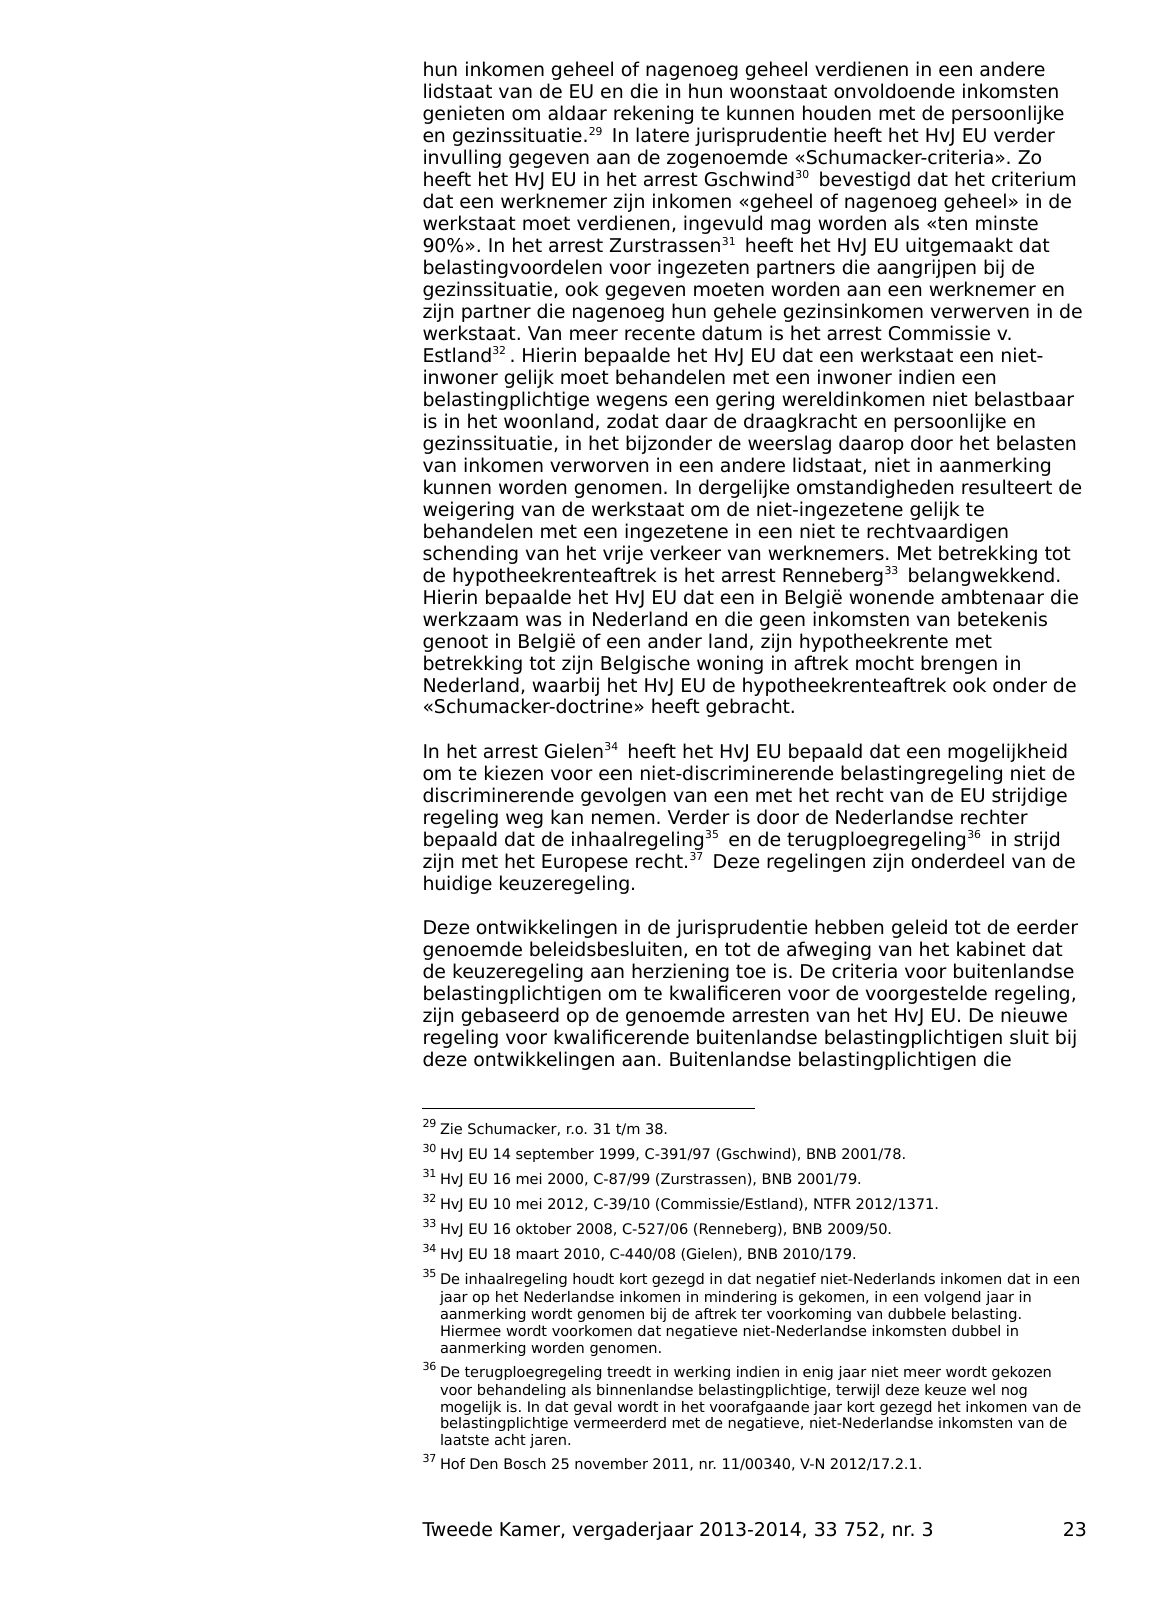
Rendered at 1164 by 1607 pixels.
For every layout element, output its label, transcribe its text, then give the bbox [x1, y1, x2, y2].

text Hof Den Bosch 25 november 2011, nr. 11/00340, V-N 2012/17.2.1. [422, 1452, 1087, 1474]
text hun inkomen geheel of nagenoeg geheel verdienen in een andere lidstaat van de EU en die in hun woonstaat onvoldoende inkomsten genieten om aldaar rekening te kunnen houden met de persoonlijke en gezinssituatie. In latere jurisprudentie heeft het HvJ EU verder invulling gegeven aan de zogenoemde «Schumacker-criteria». Zo heeft het HvJ EU in het arrest Gschwind bevestigd dat het criterium dat een werknemer zijn inkomen «geheel of nagenoeg geheel» in de werkstaat moet verdienen, ingevuld mag worden als «ten minste 90%». In het arrest Zurstrassen heeft het HvJ EU uitgemaakt dat belastingvoordelen voor ingezeten partners die aangrijpen bij de gezinssituatie, ook gegeven moeten worden aan een werknemer en zijn partner die nagenoeg hun gehele gezinsinkomen verwerven in de werkstaat. Van meer recente datum is het arrest Commissie v. Estland. Hierin bepaalde het HvJ EU dat een werkstaat een niet-inwoner gelijk moet behandelen met een inwoner indien een belastingplichtige wegens een gering wereldinkomen niet belastbaar is in het woonland, zodat daar de draagkracht en persoonlijke en gezinssituatie, in het bijzonder de weerslag daarop door het belasten van inkomen verworven in een andere lidstaat, niet in aanmerking kunnen worden genomen. In dergelijke omstandigheden resulteert de weigering van de werkstaat om de niet-ingezetene gelijk te behandelen met een ingezetene in een niet te rechtvaardigen schending van het vrije verkeer van werknemers. Met betrekking tot de hypotheekrenteaftrek is het arrest Renneberg belangwekkend. Hierin bepaalde het HvJ EU dat een in België wonende ambtenaar die werkzaam was in Nederland en die geen inkomsten van betekenis genoot in België of een ander land, zijn hypotheekrente met betrekking tot zijn Belgische woning in aftrek mocht brengen in Nederland, waarbij het HvJ EU de hypotheekrenteaftrek ook onder de «Schumacker-doctrine» heeft gebracht. [422, 59, 1087, 718]
text Deze ontwikkelingen in de jurisprudentie hebben geleid tot de eerder genoemde beleidsbesluiten, en tot de afweging van het kabinet dat de keuzeregeling aan herziening toe is. De criteria voor buitenlandse belastingplichtigen om te kwalificeren voor de voorgestelde regeling, zijn gebaseerd op de genoemde arresten van het HvJ EU. De nieuwe regeling voor kwalificerende buitenlandse belastingplichtigen sluit bij deze ontwikkelingen aan. Buitenlandse belastingplichtigen die [422, 917, 1087, 1071]
text Zie Schumacker, r.o. 31 t/m 38. [422, 1117, 1087, 1139]
text De terugploegregeling treedt in werking indien in enig jaar niet meer wordt gekozen voor behandeling als binnenlandse belastingplichtige, terwijl deze keuze wel nog mogelijk is. In dat geval wordt in het voorafgaande jaar kort gezegd het inkomen van de belastingplichtige vermeerderd met de negatieve, niet-Nederlandse inkomsten van de laatste acht jaren. [422, 1360, 1087, 1449]
text HvJ EU 16 mei 2000, C-87/99 (Zurstrassen), BNB 2001/79. [422, 1167, 1087, 1189]
text HvJ EU 16 oktober 2008, C-527/06 (Renneberg), BNB 2009/50. [422, 1217, 1087, 1239]
text HvJ EU 14 september 1999, C-391/97 (Gschwind), BNB 2001/78. [422, 1142, 1087, 1164]
text HvJ EU 10 mei 2012, C-39/10 (Commissie/Estland), NTFR 2012/1371. [422, 1192, 1087, 1214]
text In het arrest Gielen heeft het HvJ EU bepaald dat een mogelijkheid om te kiezen voor een niet-discriminerende belastingregeling niet de discriminerende gevolgen van een met het recht van de EU strijdige regeling weg kan nemen. Verder is door de Nederlandse rechter bepaald dat de inhaalregeling en de terugploegregeling in strijd zijn met het Europese recht. Deze regelingen zijn onderdeel van de huidige keuzeregeling. [422, 741, 1087, 894]
text De inhaalregeling houdt kort gezegd in dat negatief niet-Nederlands inkomen dat in een jaar op het Nederlandse inkomen in mindering is gekomen, in een volgend jaar in aanmerking wordt genomen bij de aftrek ter voorkoming van dubbele belasting. Hiermee wordt voorkomen dat negatieve niet-Nederlandse inkomsten dubbel in aanmerking worden genomen. [422, 1267, 1087, 1357]
text HvJ EU 18 maart 2010, C-440/08 (Gielen), BNB 2010/179. [422, 1242, 1087, 1264]
